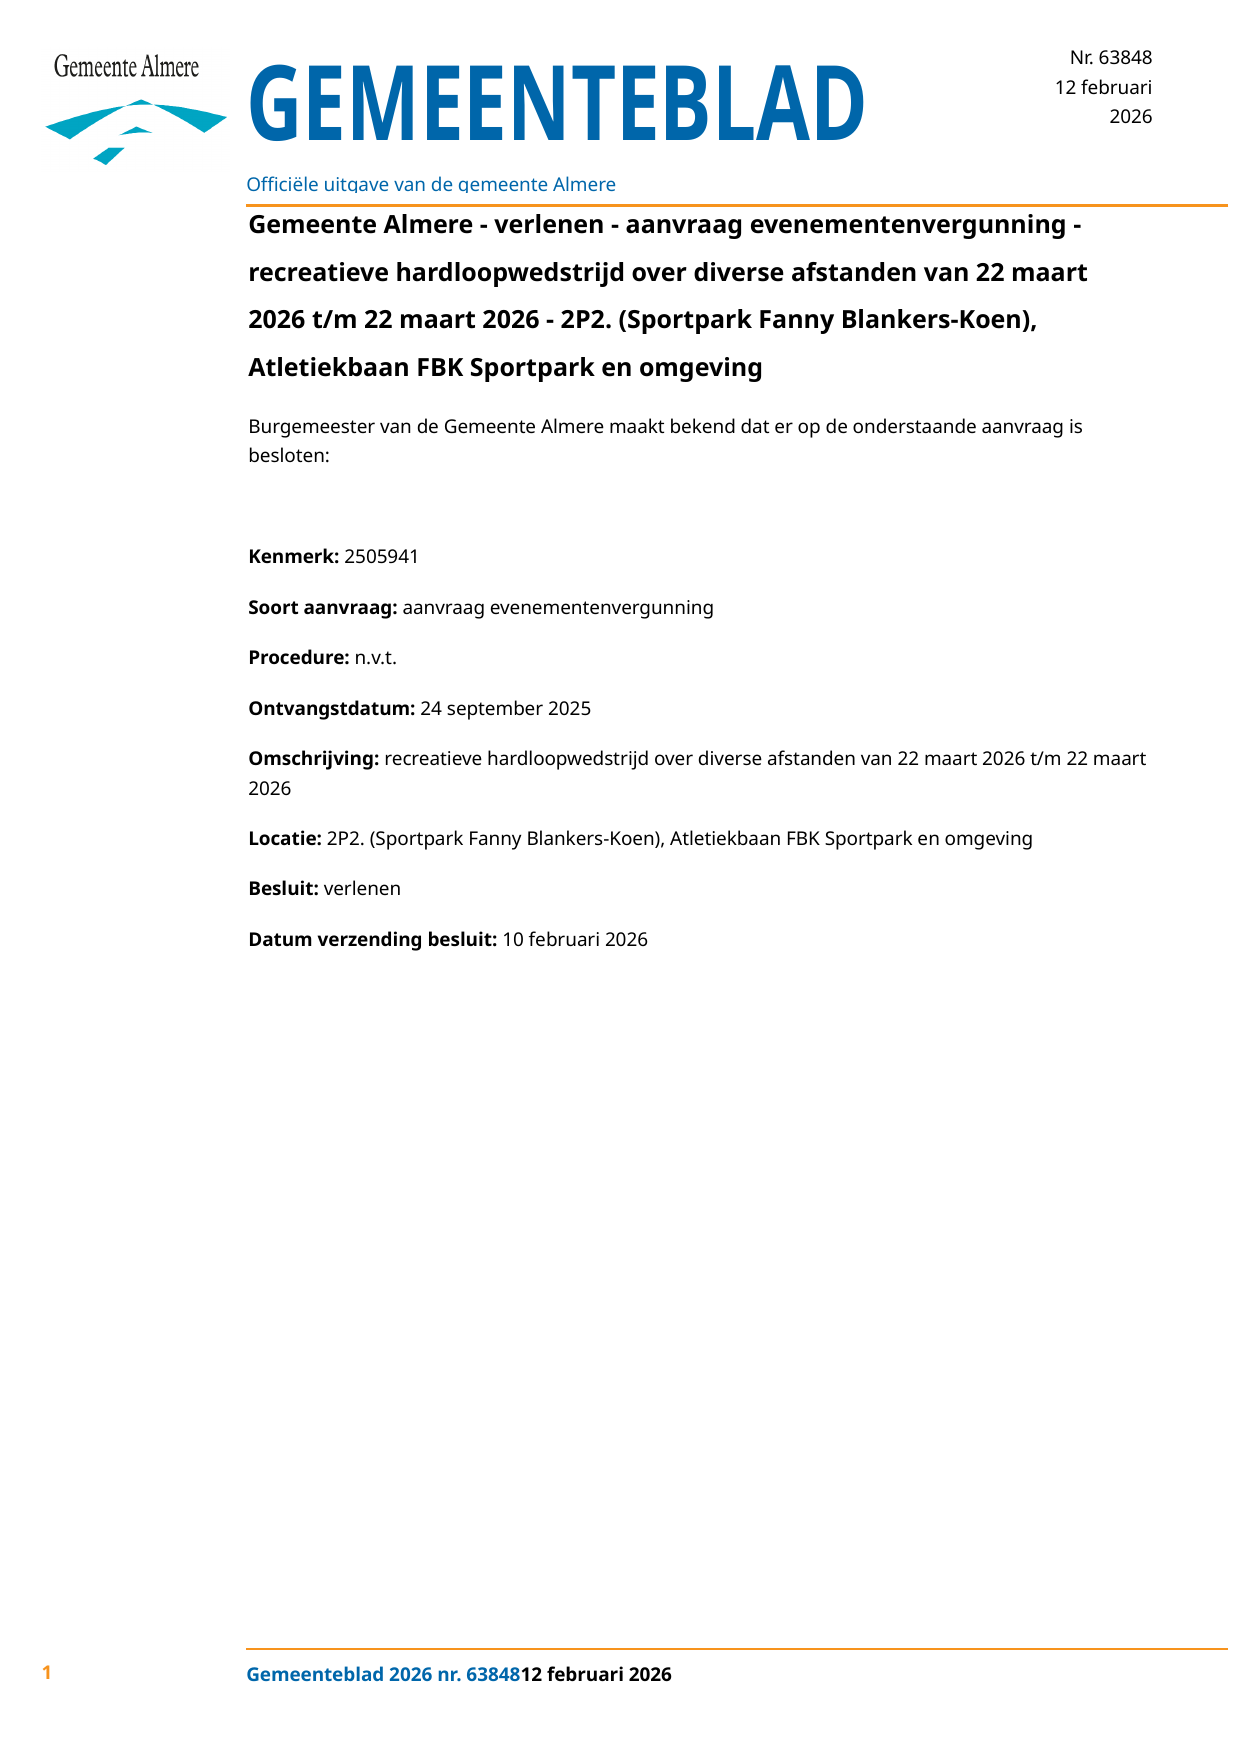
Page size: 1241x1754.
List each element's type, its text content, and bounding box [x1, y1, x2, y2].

text Datum verzending besluit: 10 februari 2026 [248, 926, 1152, 952]
text Omschrijving: recreatieve hardloopwedstrijd over diverse afstanden van 22 maart 2026 t/m 22 maart 2026 [248, 745, 1152, 801]
picture [41, 47, 231, 172]
text Procedure: n.v.t. [248, 644, 1152, 670]
text Burgemeester van de Gemeente Almere maakt bekend dat er op de onderstaande aanvraag is besloten: [248, 413, 1152, 468]
text Gemeente Almere - verlenen - aanvraag evenementenvergunning - recreatieve hardloopwedstrijd over diverse afstanden van 22 maart 2026 t/m 22 maart 2026 - 2P2. (Sportpark Fanny Blankers-Koen), Atletiekbaan FBK Sportpark en omgeving [248, 207, 1152, 384]
text Soort aanvraag: aanvraag evenementenvergunning [248, 594, 1152, 620]
text Ontvangstdatum: 24 september 2025 [248, 695, 1152, 721]
text Besluit: verlenen [248, 876, 1152, 901]
text Locatie: 2P2. (Sportpark Fanny Blankers-Koen), Atletiekbaan FBK Sportpark en omgeving [248, 825, 1152, 851]
text Kenmerk: 2505941 [248, 543, 1152, 569]
